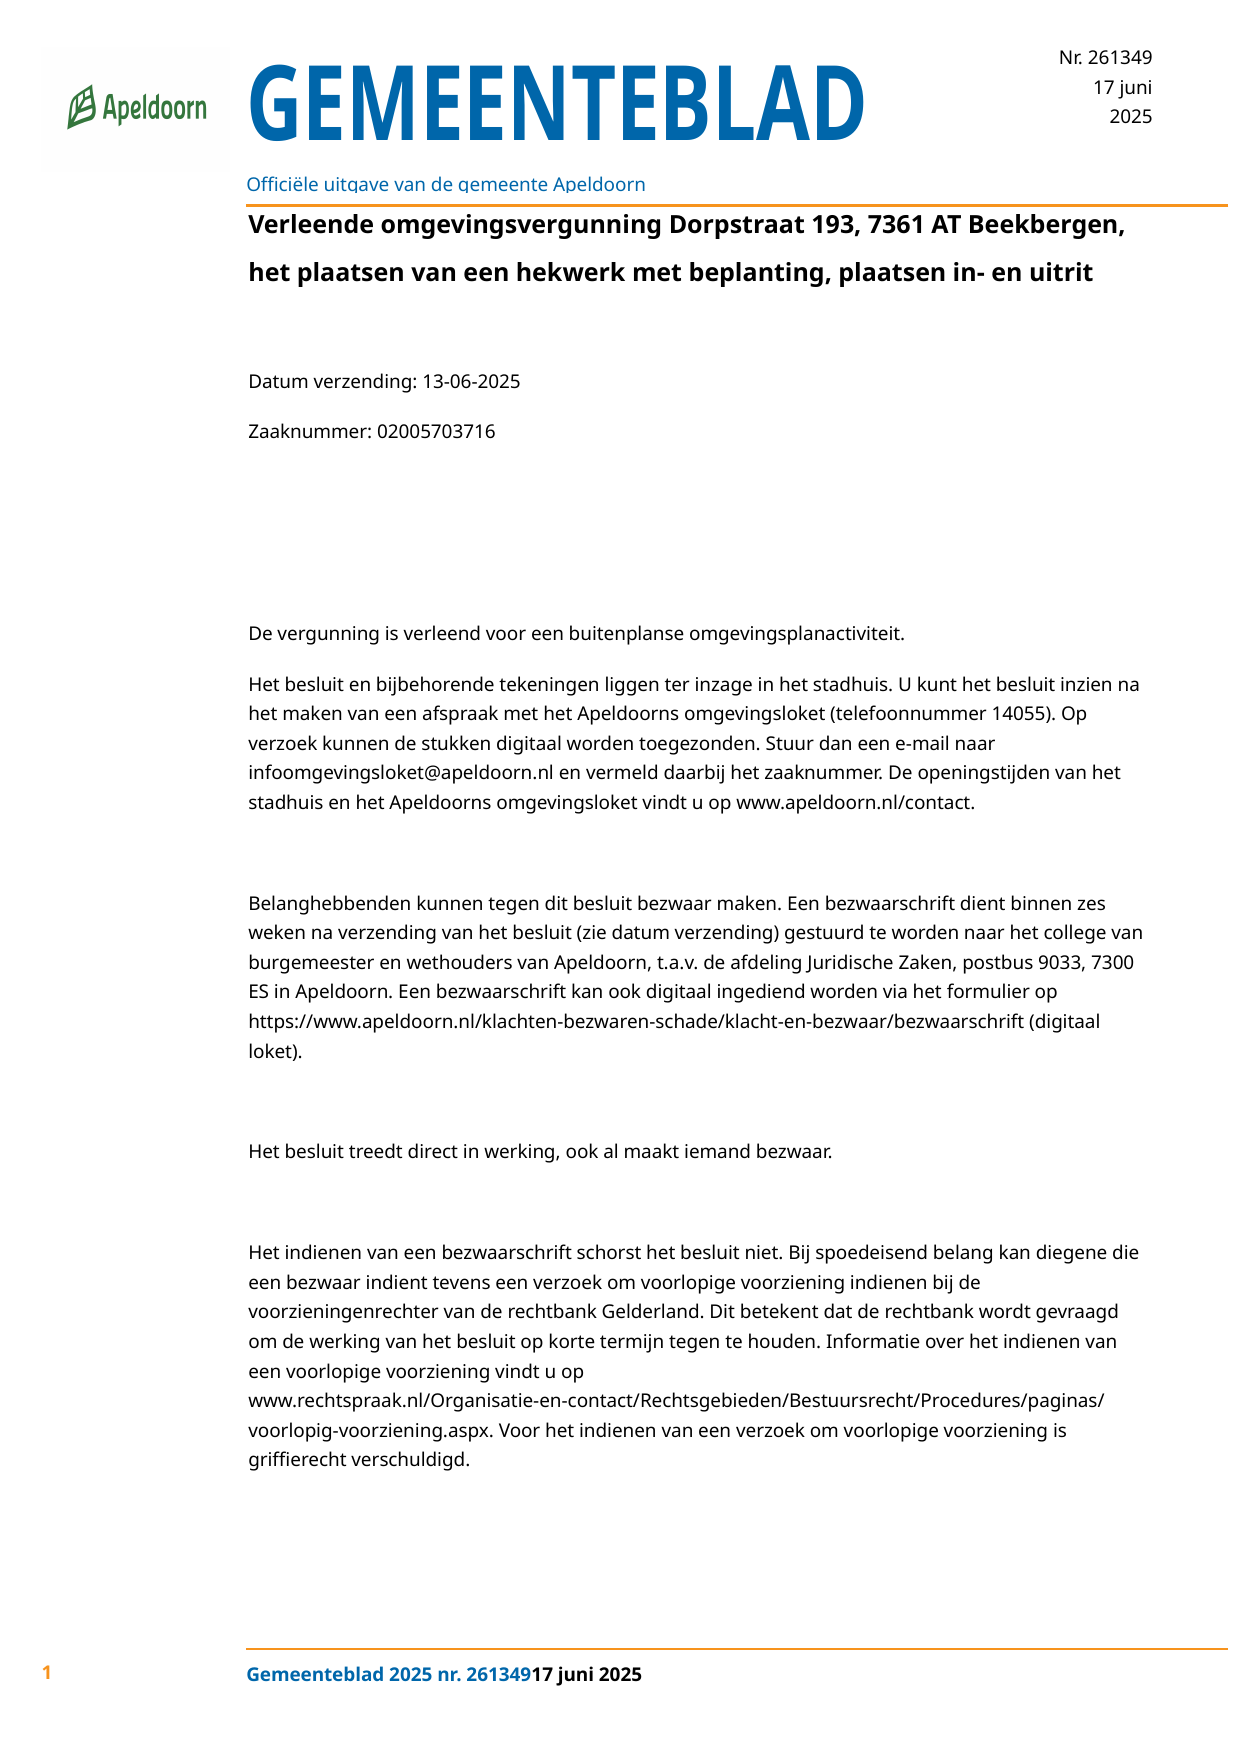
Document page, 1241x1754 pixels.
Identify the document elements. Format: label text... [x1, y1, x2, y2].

text Het indienen van een bezwaarschrift schorst het besluit niet. Bij spoedeisend belang kan diegene die een bezwaar indient tevens een verzoek om voorlopige voorziening indienen bij de voorzieningenrechter van de rechtbank Gelderland. Dit betekent dat de rechtbank wordt gevraagd om de werking van het besluit op korte termijn tegen te houden. Informatie over het indienen van een voorlopige voorziening vindt u op www.rechtspraak.nl/Organisatie-en-contact/Rechtsgebieden/Bestuursrecht/Procedures/paginas/voorlopig-voorziening.aspx. Voor het indienen van een verzoek om voorlopige voorziening is griffierecht verschuldigd. [248, 1239, 1152, 1472]
text Belanghebbenden kunnen tegen dit besluit bezwaar maken. Een bezwaarschrift dient binnen zes weken na verzending van het besluit (zie datum verzending) gestuurd te worden naar het college van burgemeester en wethouders van Apeldoorn, t.a.v. de afdeling Juridische Zaken, postbus 9033, 7300 ES in Apeldoorn. Een bezwaarschrift kan ook digitaal ingediend worden via het formulier op https://www.apeldoorn.nl/klachten-bezwaren-schade/klacht-en-bezwaar/bezwaarschrift (digitaal loket). [248, 890, 1152, 1064]
text Verleende omgevingsvergunning Dorpstraat 193, 7361 AT Beekbergen, het plaatsen van een hekwerk met beplanting, plaatsen in- en uitrit [248, 207, 1152, 288]
picture [41, 47, 231, 172]
text Datum verzending: 13-06-2025 [248, 368, 1152, 394]
text Het besluit en bijbehorende tekeningen liggen ter inzage in het stadhuis. U kunt het besluit inzien na het maken van een afspraak met het Apeldoorns omgevingsloket (telefoonnummer 14055). Op verzoek kunnen de stukken digitaal worden toegezonden. Stuur dan een e-mail naar infoomgevingsloket@apeldoorn.nl en vermeld daarbij het zaaknummer. De openingstijden van het stadhuis en het Apeldoorns omgevingsloket vindt u op www.apeldoorn.nl/contact. [248, 671, 1152, 815]
text De vergunning is verleend voor een buitenplanse omgevingsplanactiviteit. [248, 620, 1152, 646]
text Zaaknummer: 02005703716 [248, 419, 1152, 444]
text Het besluit treedt direct in werking, ook al maakt iemand bezwaar. [248, 1139, 1152, 1164]
